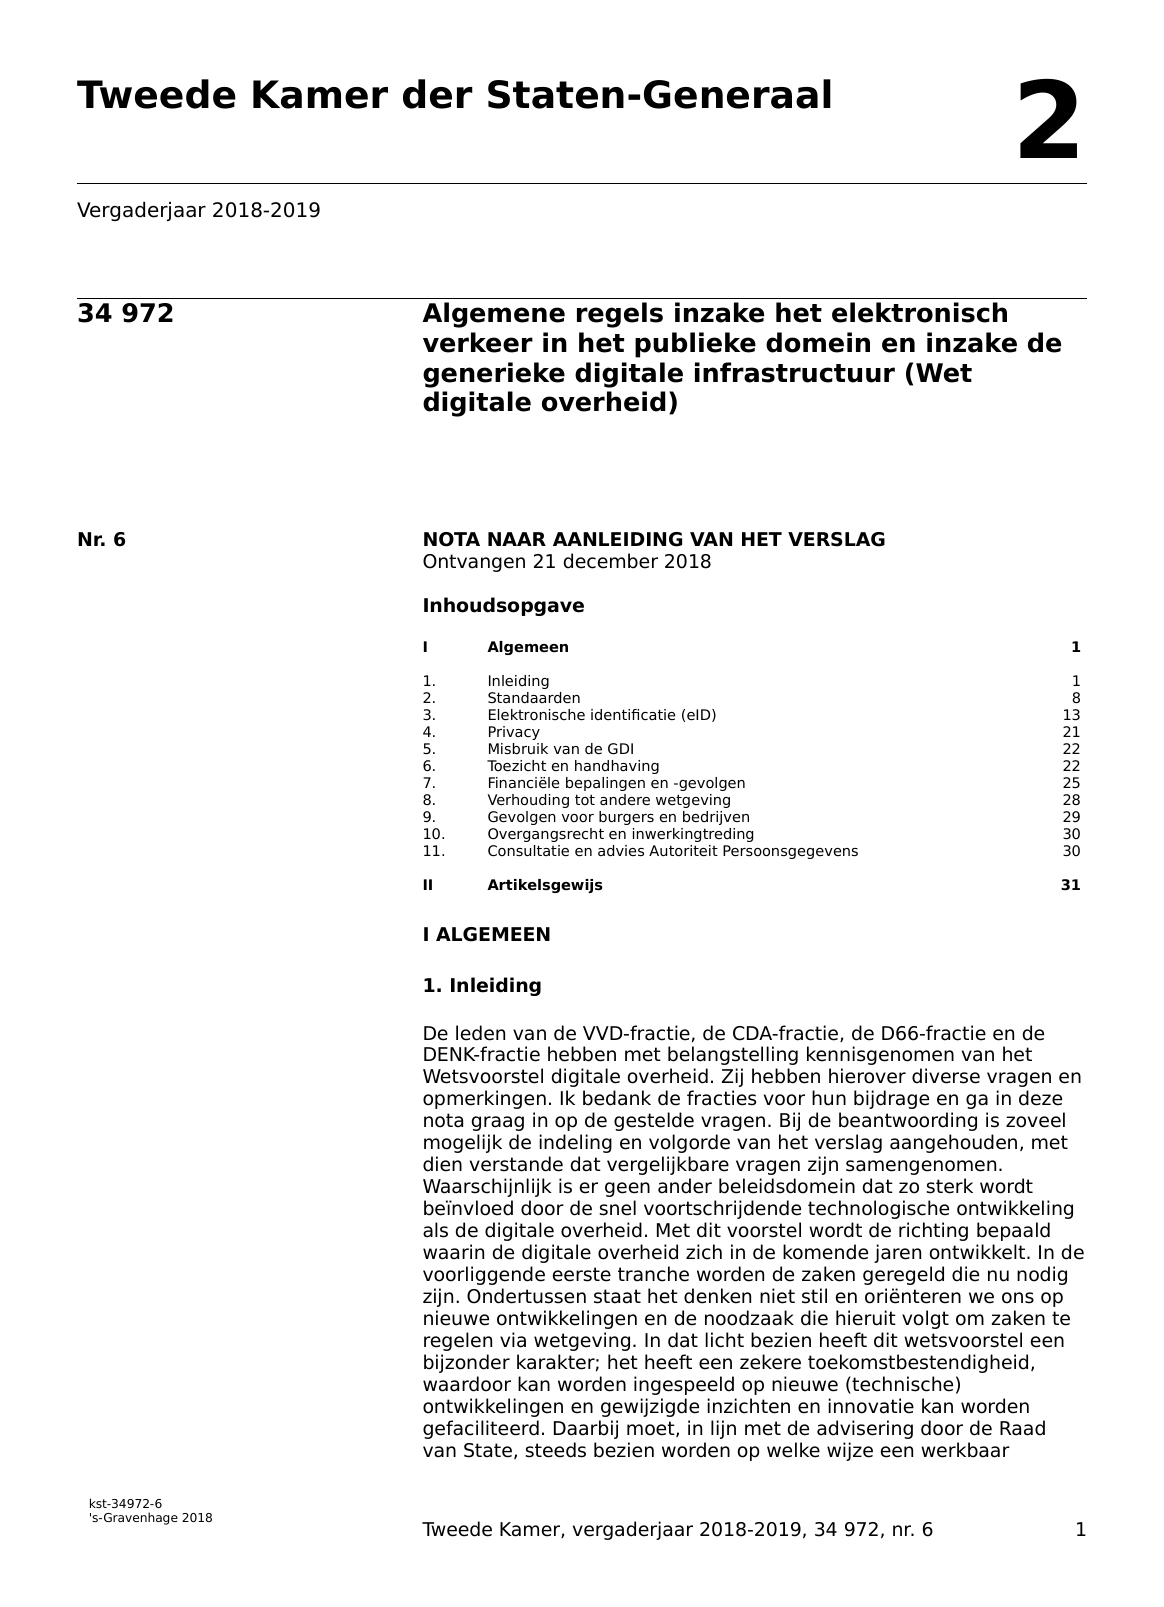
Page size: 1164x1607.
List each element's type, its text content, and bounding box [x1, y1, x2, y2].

table_cell Gevolgen voor burgers en bedrijven [481, 809, 1013, 826]
table_cell 28 [1013, 792, 1087, 808]
table_cell Consultatie en advies Autoriteit Persoonsgegevens [481, 843, 1013, 859]
table_header Tweede Kamer der Staten-Generaal [77, 59, 886, 183]
table_cell Artikelsgewijs [481, 876, 1013, 893]
table_cell 3. [422, 707, 481, 724]
table_header 1 [1013, 639, 1087, 656]
subtitle I ALGEMEEN [422, 923, 1087, 945]
text kst-34972-6 [88, 1497, 323, 1511]
table_cell Privacy [481, 724, 1013, 741]
table_cell [1013, 860, 1087, 876]
text 's-Gravenhage 2018 [88, 1511, 323, 1525]
table_cell [481, 860, 1013, 876]
table_cell 13 [1013, 707, 1087, 724]
subtitle 1. Inleiding [422, 975, 1087, 997]
table_cell [481, 656, 1013, 673]
table_cell 8. [422, 792, 481, 808]
table_cell 2. [422, 690, 481, 707]
table_cell 8 [1013, 690, 1087, 707]
text Ontvangen 21 december 2018 [422, 551, 1087, 573]
table_header I [422, 639, 481, 656]
table_cell 30 [1013, 843, 1087, 859]
table_cell 31 [1013, 876, 1087, 893]
table_cell 30 [1013, 826, 1087, 842]
table_cell 6. [422, 758, 481, 774]
table_cell 11. [422, 843, 481, 859]
table_cell 10. [422, 826, 481, 842]
table_cell 5. [422, 741, 481, 758]
table_cell Standaarden [481, 690, 1013, 707]
subtitle Inhoudsopgave [422, 595, 1087, 617]
table_cell 1 [1013, 673, 1087, 690]
table_cell [422, 860, 481, 876]
subtitle 34 972 Algemene regels inzake het elektronisch verkeer in het publieke domein en inzake de generieke digitale infrastructuur (Wet digitale overheid) [77, 299, 1087, 418]
table_cell [422, 656, 481, 673]
table_cell 9. [422, 809, 481, 826]
table_cell Toezicht en handhaving [481, 758, 1013, 774]
table_cell 22 [1013, 758, 1087, 774]
table_cell Inleiding [481, 673, 1013, 690]
table_cell Financiële bepalingen en -gevolgen [481, 775, 1013, 792]
table_cell Verhouding tot andere wetgeving [481, 792, 1013, 808]
subtitle Nr. 6 NOTA NAAR AANLEIDING VAN HET VERSLAG [77, 529, 1087, 551]
table_cell 29 [1013, 809, 1087, 826]
table_header 2 [886, 59, 1087, 183]
table_cell Misbruik van de GDI [481, 741, 1013, 758]
table_cell 4. [422, 724, 481, 741]
table_cell 7. [422, 775, 481, 792]
table_cell 1. [422, 673, 481, 690]
table_cell II [422, 876, 481, 893]
text De leden van de VVD-fractie, de CDA-fractie, de D66-fractie en de DENK-fractie hebben met belangstelling kennisgenomen van het Wetsvoorstel digitale overheid. Zij hebben hierover diverse vragen en opmerkingen. Ik bedank de fracties voor hun bijdrage en ga in deze nota graag in op de gestelde vragen. Bij de beantwoording is zoveel mogelijk de indeling en volgorde van het verslag aangehouden, met dien verstande dat vergelijkbare vragen zijn samengenomen. [422, 1022, 1087, 1176]
table_cell Vergaderjaar 2018-2019 [77, 184, 1087, 298]
text Waarschijnlijk is er geen ander beleidsdomein dat zo sterk wordt beïnvloed door de snel voortschrijdende technologische ontwikkeling als de digitale overheid. Met dit voorstel wordt de richting bepaald waarin de digitale overheid zich in de komende jaren ontwikkelt. In de voorliggende eerste tranche worden de zaken geregeld die nu nodig zijn. Ondertussen staat het denken niet stil en oriënteren we ons op nieuwe ontwikkelingen en de noodzaak die hieruit volgt om zaken te regelen via wetgeving. In dat licht bezien heeft dit wetsvoorstel een bijzonder karakter; het heeft een zekere toekomstbestendigheid, waardoor kan worden ingespeeld op nieuwe (technische) ontwikkelingen en gewijzigde inzichten en innovatie kan worden gefaciliteerd. Daarbij moet, in lijn met de advisering door de Raad van State, steeds bezien worden op welke wijze een werkbaar [422, 1176, 1087, 1462]
table_cell Elektronische identificatie (eID) [481, 707, 1013, 724]
table_header Algemeen [481, 639, 1013, 656]
table_cell 25 [1013, 775, 1087, 792]
table_cell Overgangsrecht en inwerkingtreding [481, 826, 1013, 842]
table_cell [1013, 656, 1087, 673]
table_cell 22 [1013, 741, 1087, 758]
table_cell 21 [1013, 724, 1087, 741]
